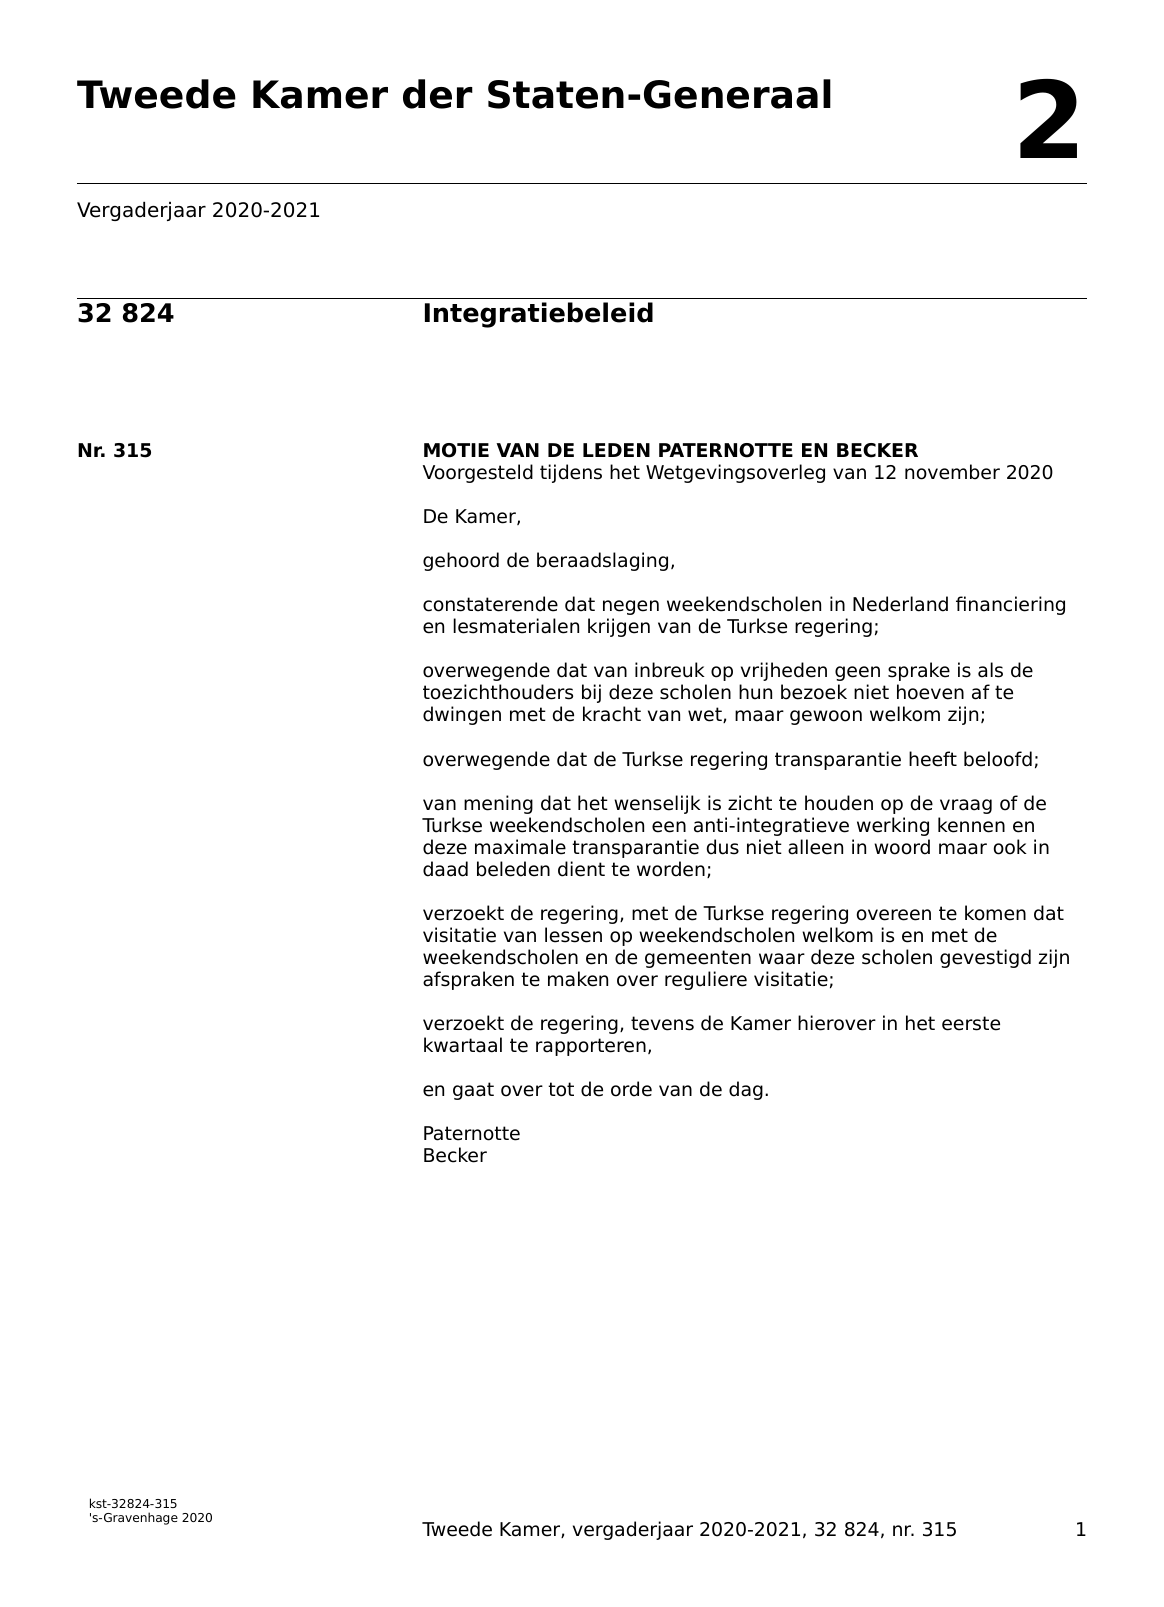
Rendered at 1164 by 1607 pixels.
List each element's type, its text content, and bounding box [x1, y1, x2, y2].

text en gaat over tot de orde van de dag. [422, 1079, 1087, 1101]
text overwegende dat de Turkse regering transparantie heeft beloofd; [422, 748, 1087, 770]
subtitle 32 824 Integratiebeleid [77, 299, 1087, 329]
text gehoord de beraadslaging, [422, 550, 1087, 572]
table_header 2 [886, 59, 1087, 183]
text overwegende dat van inbreuk op vrijheden geen sprake is als de toezichthouders bij deze scholen hun bezoek niet hoeven af te dwingen met de kracht van wet, maar gewoon welkom zijn; [422, 660, 1087, 726]
subtitle Nr. 315 MOTIE VAN DE LEDEN PATERNOTTE EN BECKER [77, 440, 1087, 462]
text kst-32824-315 [88, 1497, 323, 1511]
text Voorgesteld tijdens het Wetgevingsoverleg van 12 november 2020 [422, 462, 1087, 484]
table_cell Vergaderjaar 2020-2021 [77, 184, 1087, 298]
table_header Tweede Kamer der Staten-Generaal [77, 59, 886, 183]
text 's-Gravenhage 2020 [88, 1511, 323, 1525]
text constaterende dat negen weekendscholen in Nederland financiering en lesmaterialen krijgen van de Turkse regering; [422, 594, 1087, 638]
text van mening dat het wenselijk is zicht te houden op de vraag of de Turkse weekendscholen een anti-integratieve werking kennen en deze maximale transparantie dus niet alleen in woord maar ook in daad beleden dient te worden; [422, 793, 1087, 881]
text verzoekt de regering, met de Turkse regering overeen te komen dat visitatie van lessen op weekendscholen welkom is en met de weekendscholen en de gemeenten waar deze scholen gevestigd zijn afspraken te maken over reguliere visitatie; [422, 903, 1087, 991]
text verzoekt de regering, tevens de Kamer hierover in het eerste kwartaal te rapporteren, [422, 1013, 1087, 1057]
text Becker [422, 1145, 1087, 1167]
text Paternotte [422, 1123, 1087, 1145]
text De Kamer, [422, 506, 1087, 528]
